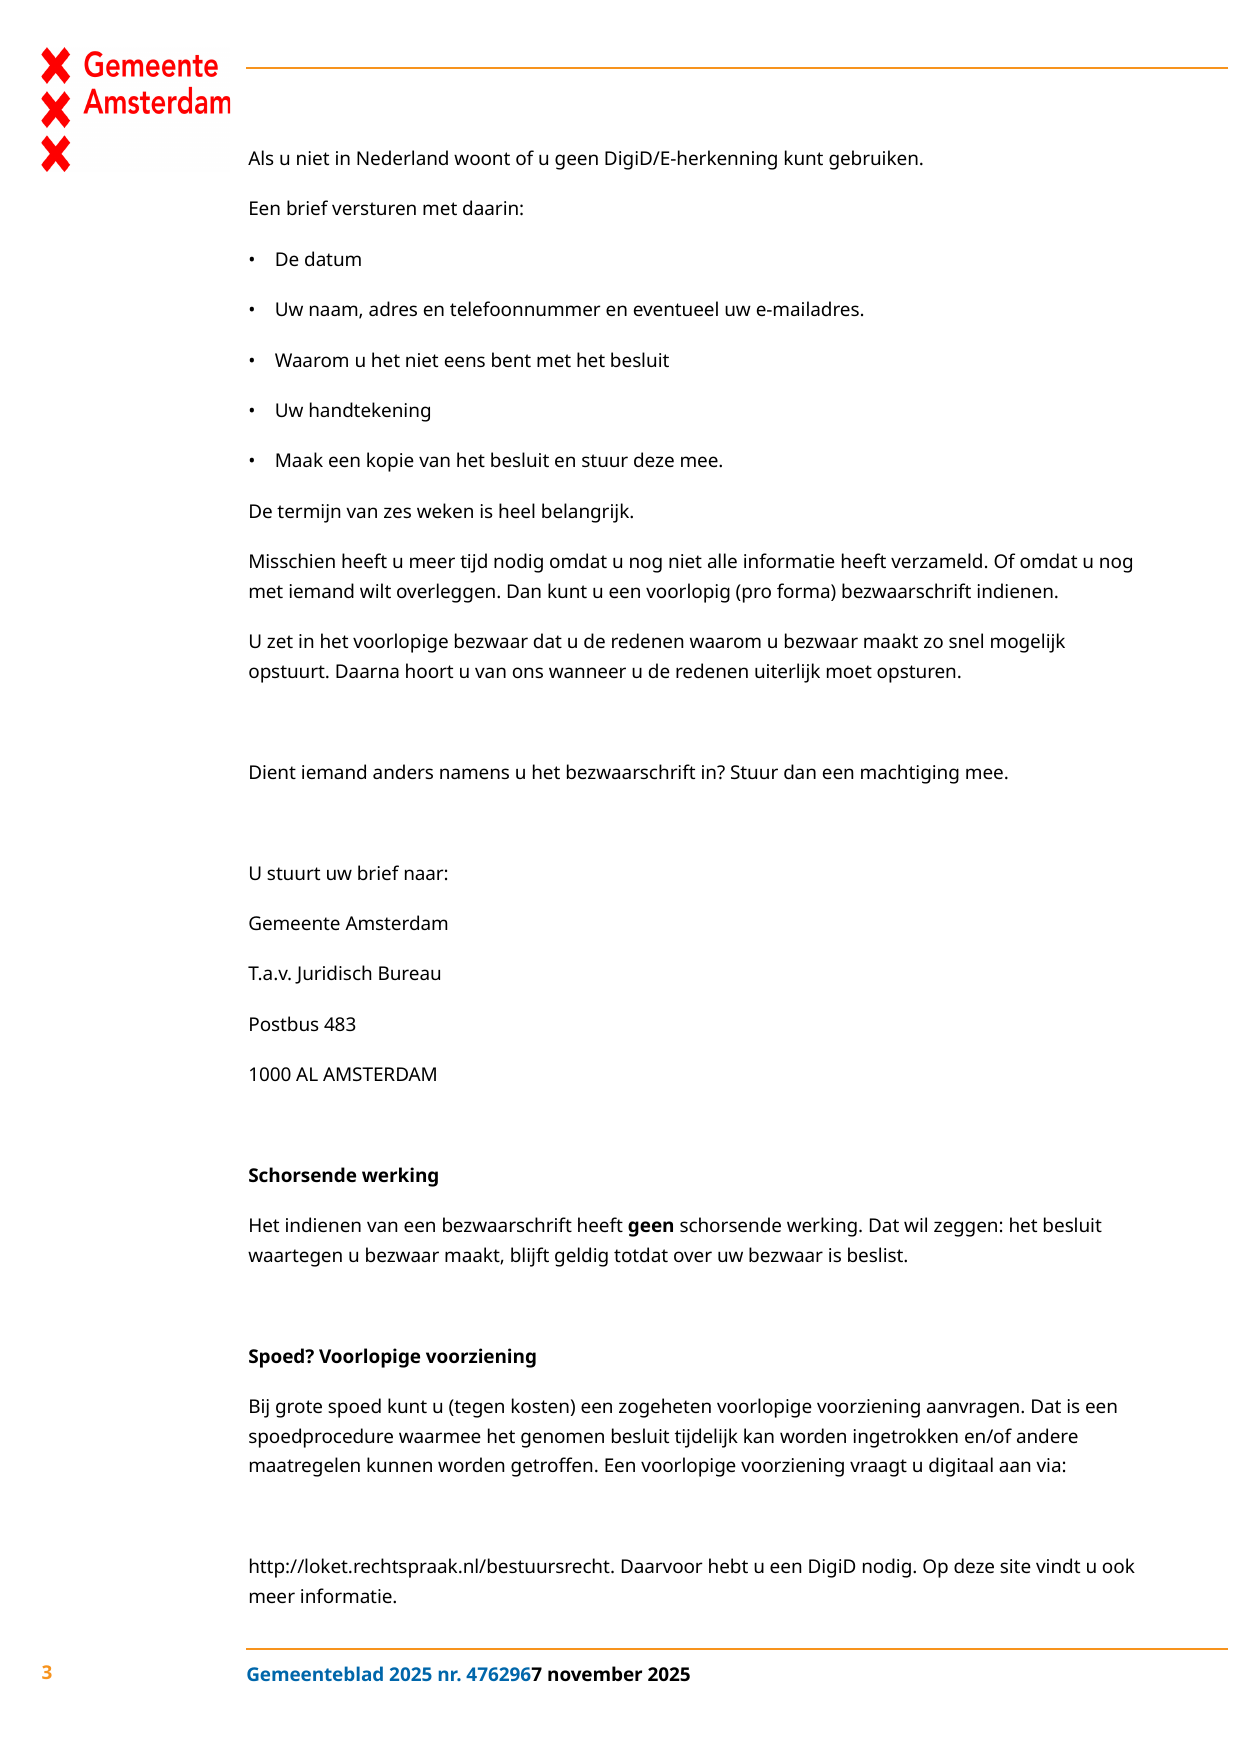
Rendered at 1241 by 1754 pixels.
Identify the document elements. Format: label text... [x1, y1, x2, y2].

text • De datum [248, 246, 1152, 272]
text Schorsende werking [248, 1162, 1152, 1188]
text Postbus 483 [248, 1011, 1152, 1037]
text 1000 AL AMSTERDAM [248, 1061, 1152, 1087]
text Gemeente Amsterdam [248, 910, 1152, 936]
text Spoed? Voorlopige voorziening [248, 1343, 1152, 1369]
text U zet in het voorlopige bezwaar dat u de redenen waarom u bezwaar maakt zo snel mogelijk opstuurt. Daarna hoort u van ons wanneer u de redenen uiterlijk moet opsturen. [248, 628, 1152, 684]
text Als u niet in Nederland woont of u geen DigiD/E-herkenning kunt gebruiken. [248, 145, 1152, 171]
text De termijn van zes weken is heel belangrijk. [248, 498, 1152, 524]
text T.a.v. Juridisch Bureau [248, 961, 1152, 986]
text • Uw naam, adres en telefoonnummer en eventueel uw e-mailadres. [248, 296, 1152, 322]
text • Uw handtekening [248, 397, 1152, 423]
text Dient iemand anders namens u het bezwaarschrift in? Stuur dan een machtiging mee. [248, 759, 1152, 785]
text • Waarom u het niet eens bent met het besluit [248, 347, 1152, 373]
picture [41, 47, 231, 172]
text Het indienen van een bezwaarschrift heeft geen schorsende werking. Dat wil zeggen: het besluit waartegen u bezwaar maakt, blijft geldig totdat over uw bezwaar is beslist. [248, 1213, 1152, 1268]
text Misschien heeft u meer tijd nodig omdat u nog niet alle informatie heeft verzameld. Of omdat u nog met iemand wilt overleggen. Dan kunt u een voorlopig (pro forma) bezwaarschrift indienen. [248, 548, 1152, 604]
text Een brief versturen met daarin: [248, 196, 1152, 221]
text Bij grote spoed kunt u (tegen kosten) een zogeheten voorlopige voorziening aanvragen. Dat is een spoedprocedure waarmee het genomen besluit tijdelijk kan worden ingetrokken en/of andere maatregelen kunnen worden getroffen. Een voorlopige voorziening vraagt u digitaal aan via: [248, 1393, 1152, 1478]
text U stuurt uw brief naar: [248, 860, 1152, 886]
text http://loket.rechtspraak.nl/bestuursrecht. Daarvoor hebt u een DigiD nodig. Op deze site vindt u ook meer informatie. [248, 1553, 1152, 1609]
text • Maak een kopie van het besluit en stuur deze mee. [248, 448, 1152, 473]
